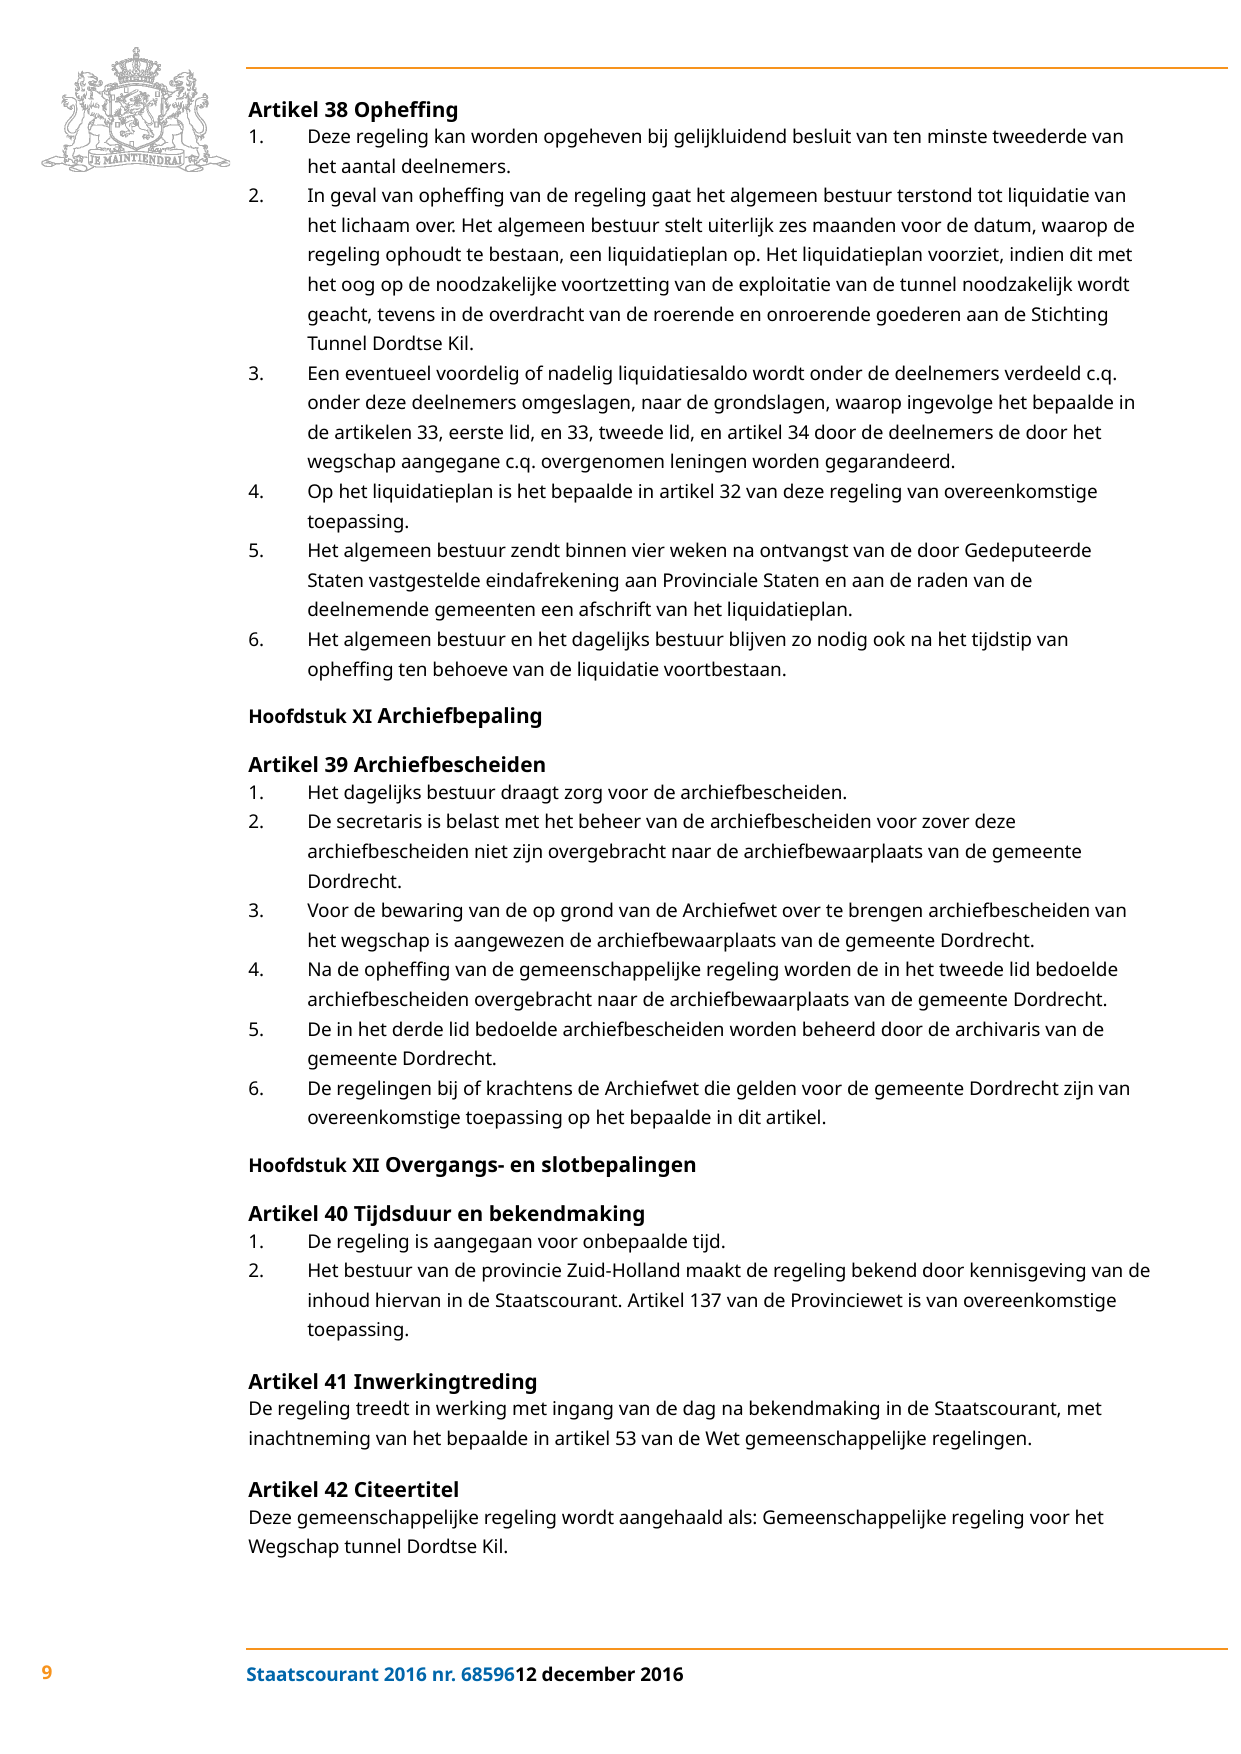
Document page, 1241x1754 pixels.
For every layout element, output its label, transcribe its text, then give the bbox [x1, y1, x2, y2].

text Artikel 40 Tijdsduur en bekendmaking [248, 1199, 1152, 1228]
list Een eventueel voordelig of nadelig liquidatiesaldo wordt onder de deelnemers verdeeld c.q. onder deze deelnemers omgeslagen, naar de grondslagen, waarop ingevolge het bepaalde in de artikelen 33, eerste lid, en 33, tweede lid, en artikel 34 door de deelnemers de door het wegschap aangegane c.q. overgenomen leningen worden gegarandeerd. [248, 360, 1152, 474]
list De in het derde lid bedoelde archiefbescheiden worden beheerd door de archivaris van de gemeente Dordrecht. [248, 1016, 1152, 1071]
text Artikel 38 Opheffing [248, 95, 1152, 123]
list In geval van opheffing van de regeling gaat het algemeen bestuur terstond tot liquidatie van het lichaam over. Het algemeen bestuur stelt uiterlijk zes maanden voor de datum, waarop de regeling ophoudt te bestaan, een liquidatieplan op. Het liquidatieplan voorziet, indien dit met het oog op de noodzakelijke voortzetting van de exploitatie van de tunnel noodzakelijk wordt geacht, tevens in de overdracht van de roerende en onroerende goederen aan de Stichting Tunnel Dordtse Kil. [248, 182, 1152, 356]
list Voor de bewaring van de op grond van de Archiefwet over te brengen archiefbescheiden van het wegschap is aangewezen de archiefbewaarplaats van de gemeente Dordrecht. [248, 897, 1152, 953]
picture [41, 47, 231, 172]
list De regelingen bij of krachtens de Archiefwet die gelden voor de gemeente Dordrecht zijn van overeenkomstige toepassing op het bepaalde in dit artikel. [248, 1075, 1152, 1130]
list Het bestuur van de provincie Zuid-Holland maakt de regeling bekend door kennisgeving van de inhoud hiervan in de Staatscourant. Artikel 137 van de Provinciewet is van overeenkomstige toepassing. [248, 1257, 1152, 1342]
list Deze regeling kan worden opgeheven bij gelijkluidend besluit van ten minste tweederde van het aantal deelnemers. [248, 123, 1152, 178]
list Het algemeen bestuur en het dagelijks bestuur blijven zo nodig ook na het tijdstip van opheffing ten behoeve van de liquidatie voortbestaan. [248, 626, 1152, 681]
list Het algemeen bestuur zendt binnen vier weken na ontvangst van de door Gedeputeerde Staten vastgestelde eindafrekening aan Provinciale Staten en aan de raden van de deelnemende gemeenten een afschrift van het liquidatieplan. [248, 537, 1152, 622]
text Artikel 41 Inwerkingtreding [248, 1367, 1152, 1395]
text Hoofdstuk XI Archiefbepaling [248, 701, 1152, 730]
text Artikel 39 Archiefbescheiden [248, 751, 1152, 779]
text Hoofdstuk XII Overgangs- en slotbepalingen [248, 1150, 1152, 1178]
text De regeling treedt in werking met ingang van de dag na bekendmaking in de Staatscourant, met inachtneming van het bepaalde in artikel 53 van de Wet gemeenschappelijke regelingen. [248, 1395, 1152, 1451]
list De secretaris is belast met het beheer van de archiefbescheiden voor zover deze archiefbescheiden niet zijn overgebracht naar de archiefbewaarplaats van de gemeente Dordrecht. [248, 809, 1152, 893]
list De regeling is aangegaan voor onbepaalde tijd. [248, 1228, 1152, 1253]
text Artikel 42 Citeertitel [248, 1475, 1152, 1504]
list Het dagelijks bestuur draagt zorg voor de archiefbescheiden. [248, 779, 1152, 805]
text Deze gemeenschappelijke regeling wordt aangehaald als: Gemeenschappelijke regeling voor het Wegschap tunnel Dordtse Kil. [248, 1504, 1152, 1559]
list Na de opheffing van de gemeenschappelijke regeling worden de in het tweede lid bedoelde archiefbescheiden overgebracht naar de archiefbewaarplaats van de gemeente Dordrecht. [248, 957, 1152, 1012]
list Op het liquidatieplan is het bepaalde in artikel 32 van deze regeling van overeenkomstige toepassing. [248, 478, 1152, 533]
